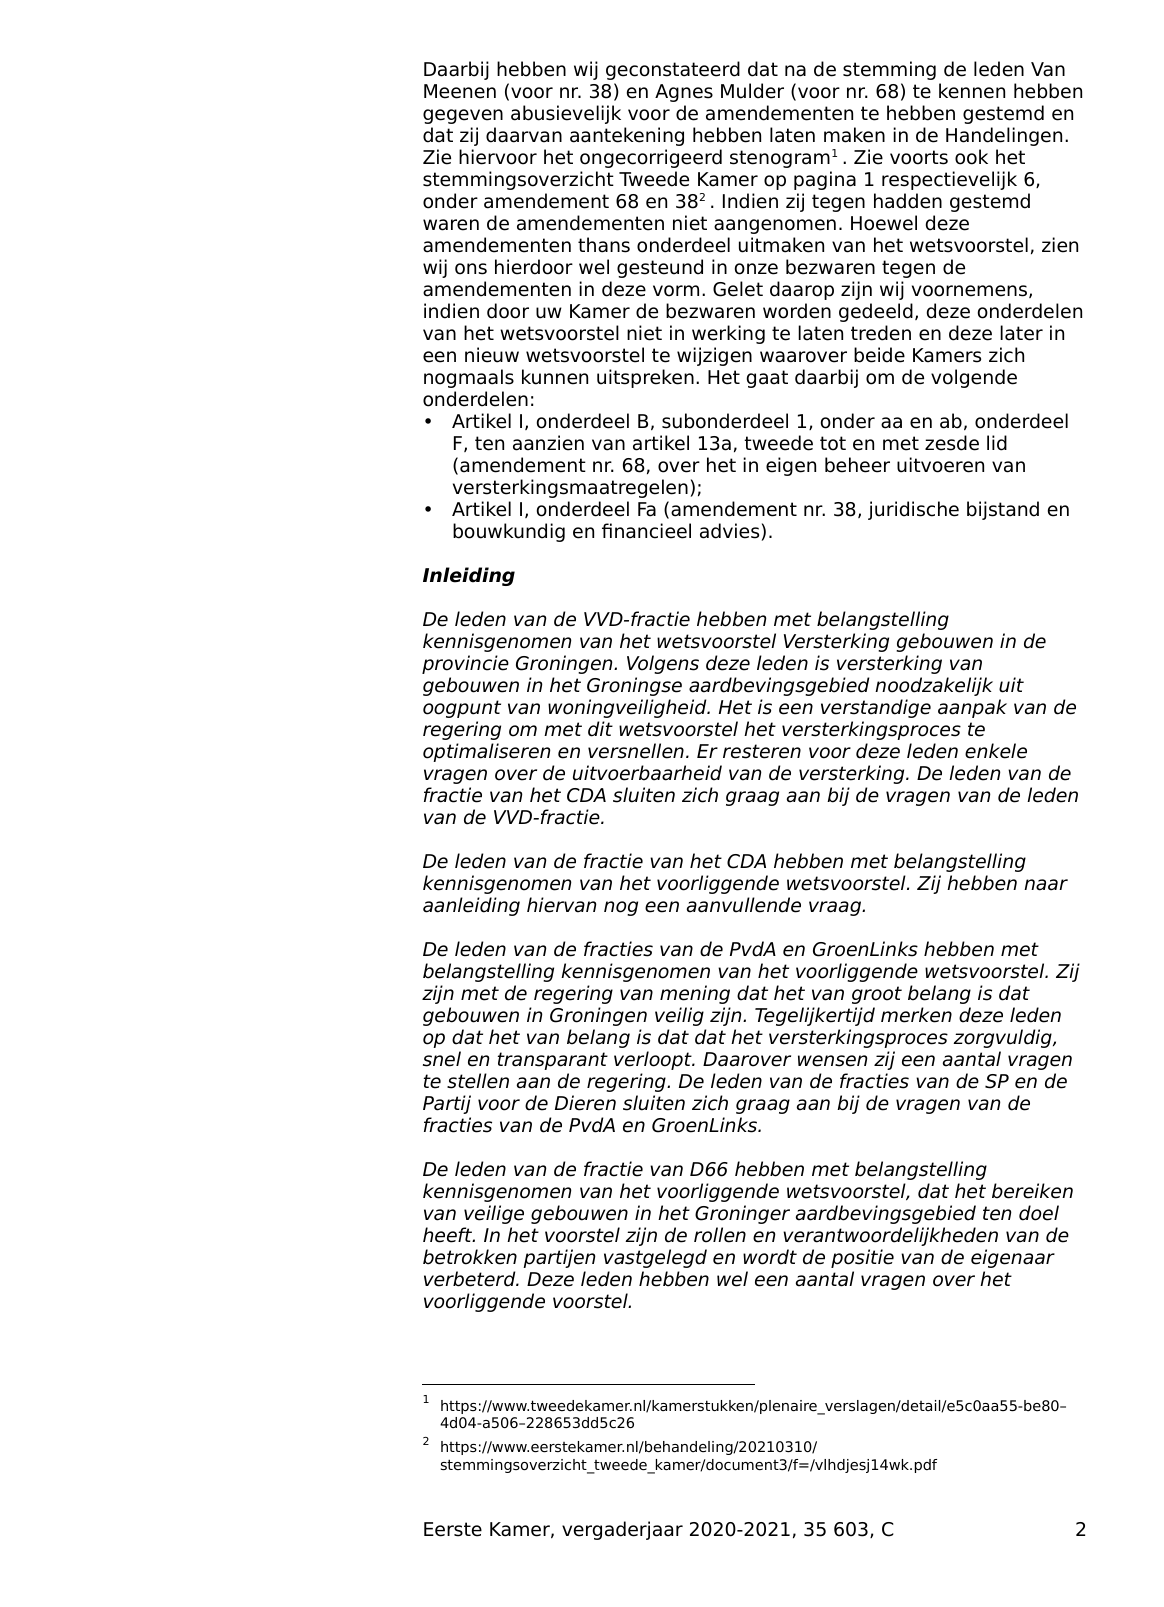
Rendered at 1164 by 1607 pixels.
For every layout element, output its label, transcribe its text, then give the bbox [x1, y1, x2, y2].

text De leden van de fractie van D66 hebben met belangstelling kennisgenomen van het voorliggende wetsvoorstel, dat het bereiken van veilige gebouwen in het Groninger aardbevingsgebied ten doel heeft. In het voorstel zijn de rollen en verantwoordelijkheden van de betrokken partijen vastgelegd en wordt de positie van de eigenaar verbeterd. Deze leden hebben wel een aantal vragen over het voorliggende voorstel. [422, 1159, 1087, 1313]
text • Artikel I, onderdeel B, subonderdeel 1, onder aa en ab, onderdeel F, ten aanzien van artikel 13a, tweede tot en met zesde lid (amendement nr. 68, over het in eigen beheer uitvoeren van versterkingsmaatregelen); [422, 411, 1087, 499]
text https://www.tweedekamer.nl/kamerstukken/plenaire_verslagen/detail/e5c0aa55-be80–4d04-a506–228653dd5c26 [422, 1393, 1087, 1432]
text De leden van de VVD-fractie hebben met belangstelling kennisgenomen van het wetsvoorstel Versterking gebouwen in de provincie Groningen. Volgens deze leden is versterking van gebouwen in het Groningse aardbevingsgebied noodzakelijk uit oogpunt van woningveiligheid. Het is een verstandige aanpak van de regering om met dit wetsvoorstel het versterkingsproces te optimaliseren en versnellen. Er resteren voor deze leden enkele vragen over de uitvoerbaarheid van de versterking. De leden van de fractie van het CDA sluiten zich graag aan bij de vragen van de leden van de VVD-fractie. [422, 609, 1087, 829]
text https://www.eerstekamer.nl/behandeling/20210310/stemmingsoverzicht_tweede_kamer/document3/f=/vlhdjesj14wk.pdf [422, 1435, 1087, 1474]
text De leden van de fracties van de PvdA en GroenLinks hebben met belangstelling kennisgenomen van het voorliggende wetsvoorstel. Zij zijn met de regering van mening dat het van groot belang is dat gebouwen in Groningen veilig zijn. Tegelijkertijd merken deze leden op dat het van belang is dat dat het versterkingsproces zorgvuldig, snel en transparant verloopt. Daarover wensen zij een aantal vragen te stellen aan de regering. De leden van de fracties van de SP en de Partij voor de Dieren sluiten zich graag aan bij de vragen van de fracties van de PvdA en GroenLinks. [422, 939, 1087, 1137]
text De leden van de fractie van het CDA hebben met belangstelling kennisgenomen van het voorliggende wetsvoorstel. Zij hebben naar aanleiding hiervan nog een aanvullende vraag. [422, 851, 1087, 917]
text • Artikel I, onderdeel Fa (amendement nr. 38, juridische bijstand en bouwkundig en financieel advies). [422, 499, 1087, 543]
text Daarbij hebben wij geconstateerd dat na de stemming de leden Van Meenen (voor nr. 38) en Agnes Mulder (voor nr. 68) te kennen hebben gegeven abusievelijk voor de amendementen te hebben gestemd en dat zij daarvan aantekening hebben laten maken in de Handelingen. Zie hiervoor het ongecorrigeerd stenogram. Zie voorts ook het stemmingsoverzicht Tweede Kamer op pagina 1 respectievelijk 6, onder amendement 68 en 38. Indien zij tegen hadden gestemd waren de amendementen niet aangenomen. Hoewel deze amendementen thans onderdeel uitmaken van het wetsvoorstel, zien wij ons hierdoor wel gesteund in onze bezwaren tegen de amendementen in deze vorm. Gelet daarop zijn wij voornemens, indien door uw Kamer de bezwaren worden gedeeld, deze onderdelen van het wetsvoorstel niet in werking te laten treden en deze later in een nieuw wetsvoorstel te wijzigen waarover beide Kamers zich nogmaals kunnen uitspreken. Het gaat daarbij om de volgende onderdelen: [422, 59, 1087, 411]
subtitle Inleiding [422, 565, 1087, 587]
